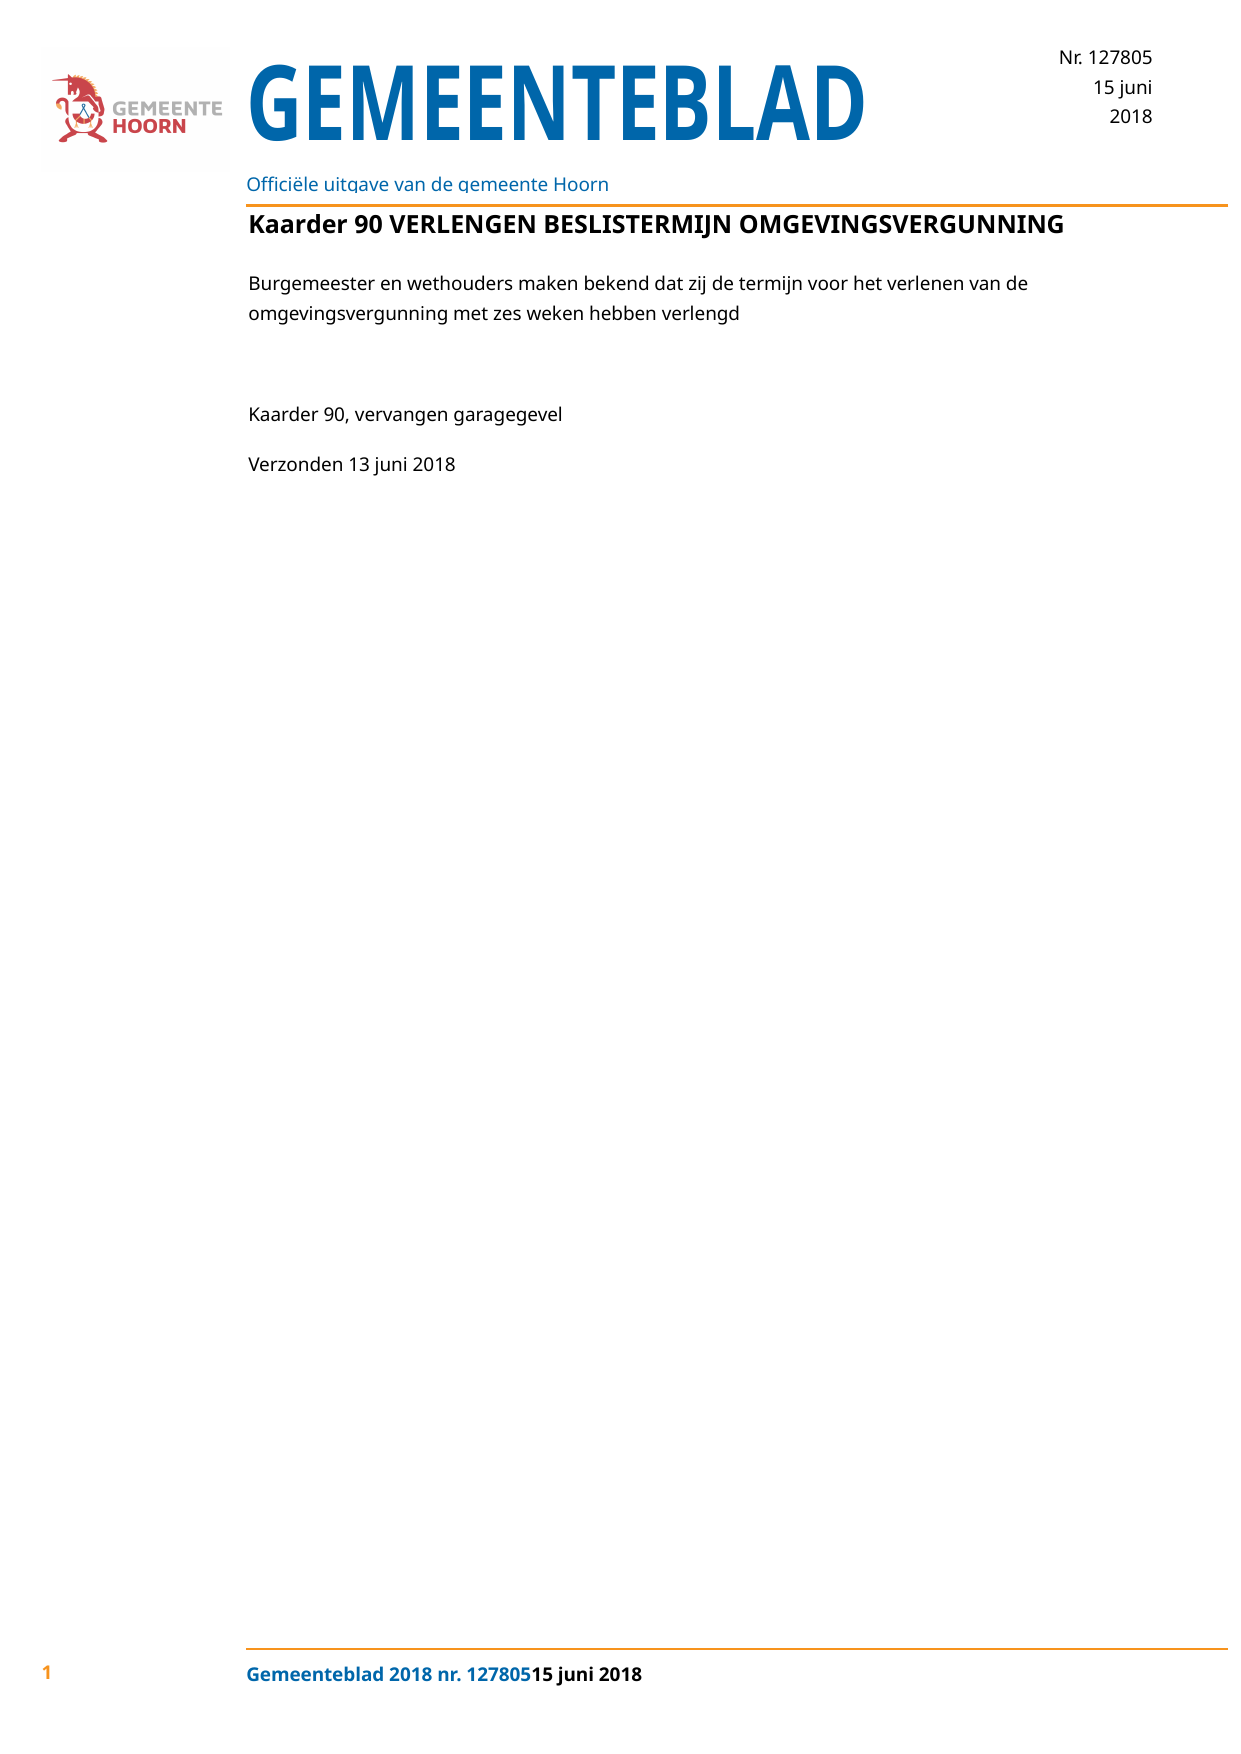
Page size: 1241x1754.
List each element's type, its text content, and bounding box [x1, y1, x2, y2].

picture [41, 47, 231, 172]
text Kaarder 90 VERLENGEN BESLISTERMIJN OMGEVINGSVERGUNNING [248, 207, 1152, 241]
text Kaarder 90, vervangen garagegevel [248, 401, 1152, 426]
text Verzonden 13 juni 2018 [248, 451, 1152, 477]
text Burgemeester en wethouders maken bekend dat zij de termijn voor het verlenen van de omgevingsvergunning met zes weken hebben verlengd [248, 270, 1152, 326]
